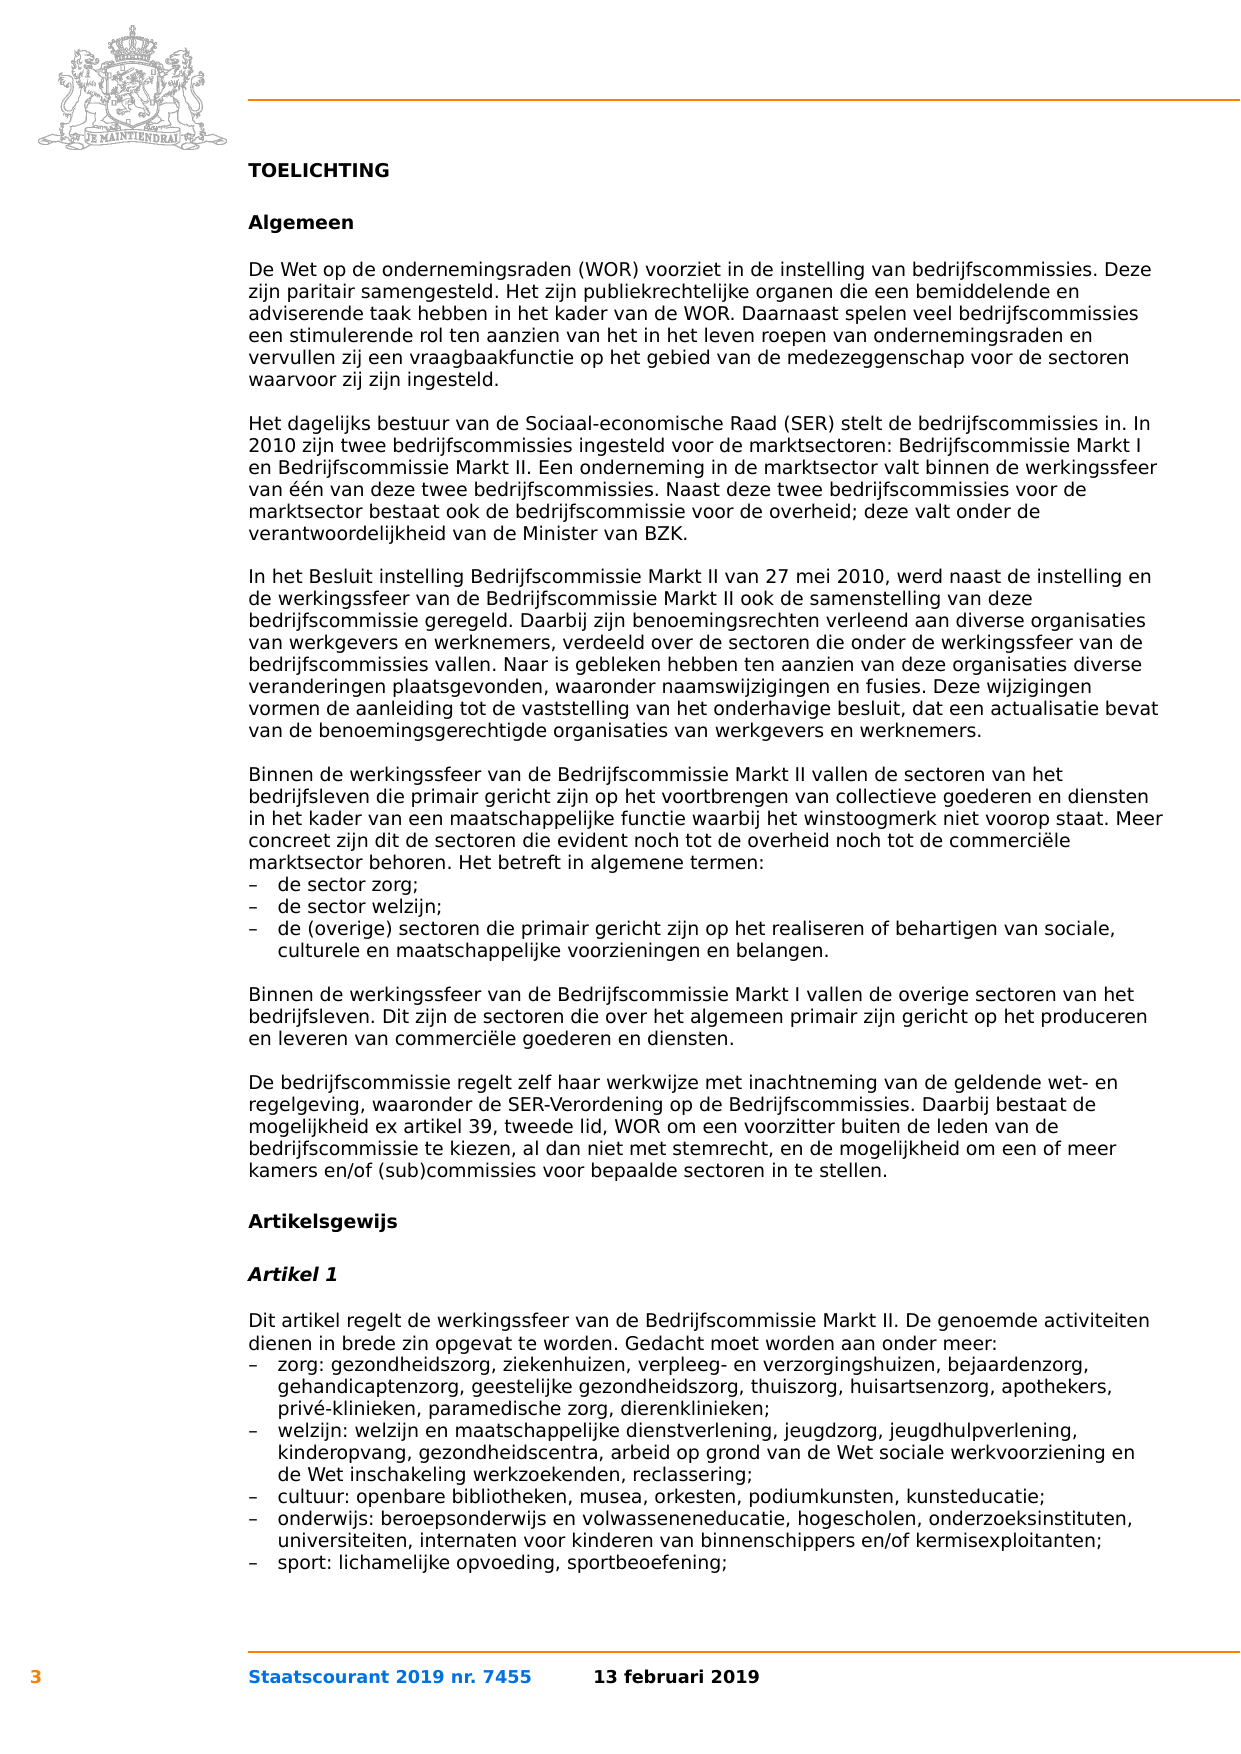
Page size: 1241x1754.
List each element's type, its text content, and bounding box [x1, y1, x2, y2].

text – zorg: gezondheidszorg, ziekenhuizen, verpleeg- en verzorgingshuizen, bejaardenzorg, gehandicaptenzorg, geestelijke gezondheidszorg, thuiszorg, huisartsenzorg, apothekers, privé-klinieken, paramedische zorg, dierenklinieken; [248, 1354, 1163, 1420]
text Het dagelijks bestuur van de Sociaal-economische Raad (SER) stelt de bedrijfscommissies in. In 2010 zijn twee bedrijfscommissies ingesteld voor de marktsectoren: Bedrijfscommissie Markt I en Bedrijfscommissie Markt II. Een onderneming in de marktsector valt binnen de werkingssfeer van één van deze twee bedrijfscommissies. Naast deze twee bedrijfscommissies voor de marktsector bestaat ook de bedrijfscommissie voor de overheid; deze valt onder de verantwoordelijkheid van de Minister van BZK. [248, 413, 1163, 544]
subtitle TOELICHTING [248, 160, 1163, 182]
text Dit artikel regelt de werkingssfeer van de Bedrijfscommissie Markt II. De genoemde activiteiten dienen in brede zin opgevat te worden. Gedacht moet worden aan onder meer: [248, 1310, 1163, 1354]
text – cultuur: openbare bibliotheken, musea, orkesten, podiumkunsten, kunsteducatie; [248, 1486, 1163, 1508]
text – de sector zorg; [248, 874, 1163, 896]
subtitle Artikelsgewijs [248, 1211, 1163, 1233]
picture [38, 25, 227, 150]
text – welzijn: welzijn en maatschappelijke dienstverlening, jeugdzorg, jeugdhulpverlening, kinderopvang, gezondheidscentra, arbeid op grond van de Wet sociale werkvoorziening en de Wet inschakeling werkzoekenden, reclassering; [248, 1420, 1163, 1486]
text Binnen de werkingssfeer van de Bedrijfscommissie Markt I vallen de overige sectoren van het bedrijfsleven. Dit zijn de sectoren die over het algemeen primair zijn gericht op het produceren en leveren van commerciële goederen en diensten. [248, 984, 1163, 1050]
text – de sector welzijn; [248, 896, 1163, 918]
text De Wet op de ondernemingsraden (WOR) voorziet in de instelling van bedrijfscommissies. Deze zijn paritair samengesteld. Het zijn publiekrechtelijke organen die een bemiddelende en adviserende taak hebben in het kader van de WOR. Daarnaast spelen veel bedrijfscommissies een stimulerende rol ten aanzien van het in het leven roepen van ondernemingsraden en vervullen zij een vraagbaakfunctie op het gebied van de medezeggenschap voor de sectoren waarvoor zij zijn ingesteld. [248, 259, 1163, 391]
subtitle Artikel 1 [248, 1263, 1163, 1285]
text – sport: lichamelijke opvoeding, sportbeoefening; [248, 1552, 1163, 1574]
text In het Besluit instelling Bedrijfscommissie Markt II van 27 mei 2010, werd naast de instelling en de werkingssfeer van de Bedrijfscommissie Markt II ook de samenstelling van deze bedrijfscommissie geregeld. Daarbij zijn benoemingsrechten verleend aan diverse organisaties van werkgevers en werknemers, verdeeld over de sectoren die onder de werkingssfeer van de bedrijfscommissies vallen. Naar is gebleken hebben ten aanzien van deze organisaties diverse veranderingen plaatsgevonden, waaronder naamswijzigingen en fusies. Deze wijzigingen vormen de aanleiding tot de vaststelling van het onderhavige besluit, dat een actualisatie bevat van de benoemingsgerechtigde organisaties van werkgevers en werknemers. [248, 566, 1163, 742]
text – de (overige) sectoren die primair gericht zijn op het realiseren of behartigen van sociale, culturele en maatschappelijke voorzieningen en belangen. [248, 918, 1163, 962]
text – onderwijs: beroepsonderwijs en volwasseneneducatie, hogescholen, onderzoeksinstituten, universiteiten, internaten voor kinderen van binnenschippers en/of kermisexploitanten; [248, 1508, 1163, 1552]
text Binnen de werkingssfeer van de Bedrijfscommissie Markt II vallen de sectoren van het bedrijfsleven die primair gericht zijn op het voortbrengen van collectieve goederen en diensten in het kader van een maatschappelijke functie waarbij het winstoogmerk niet voorop staat. Meer concreet zijn dit de sectoren die evident noch tot de overheid noch tot de commerciële marktsector behoren. Het betreft in algemene termen: [248, 764, 1163, 874]
text De bedrijfscommissie regelt zelf haar werkwijze met inachtneming van de geldende wet- en regelgeving, waaronder de SER-Verordening op de Bedrijfscommissies. Daarbij bestaat de mogelijkheid ex artikel 39, tweede lid, WOR om een voorzitter buiten de leden van de bedrijfscommissie te kiezen, al dan niet met stemrecht, en de mogelijkheid om een of meer kamers en/of (sub)commissies voor bepaalde sectoren in te stellen. [248, 1072, 1163, 1181]
subtitle Algemeen [248, 212, 1163, 234]
